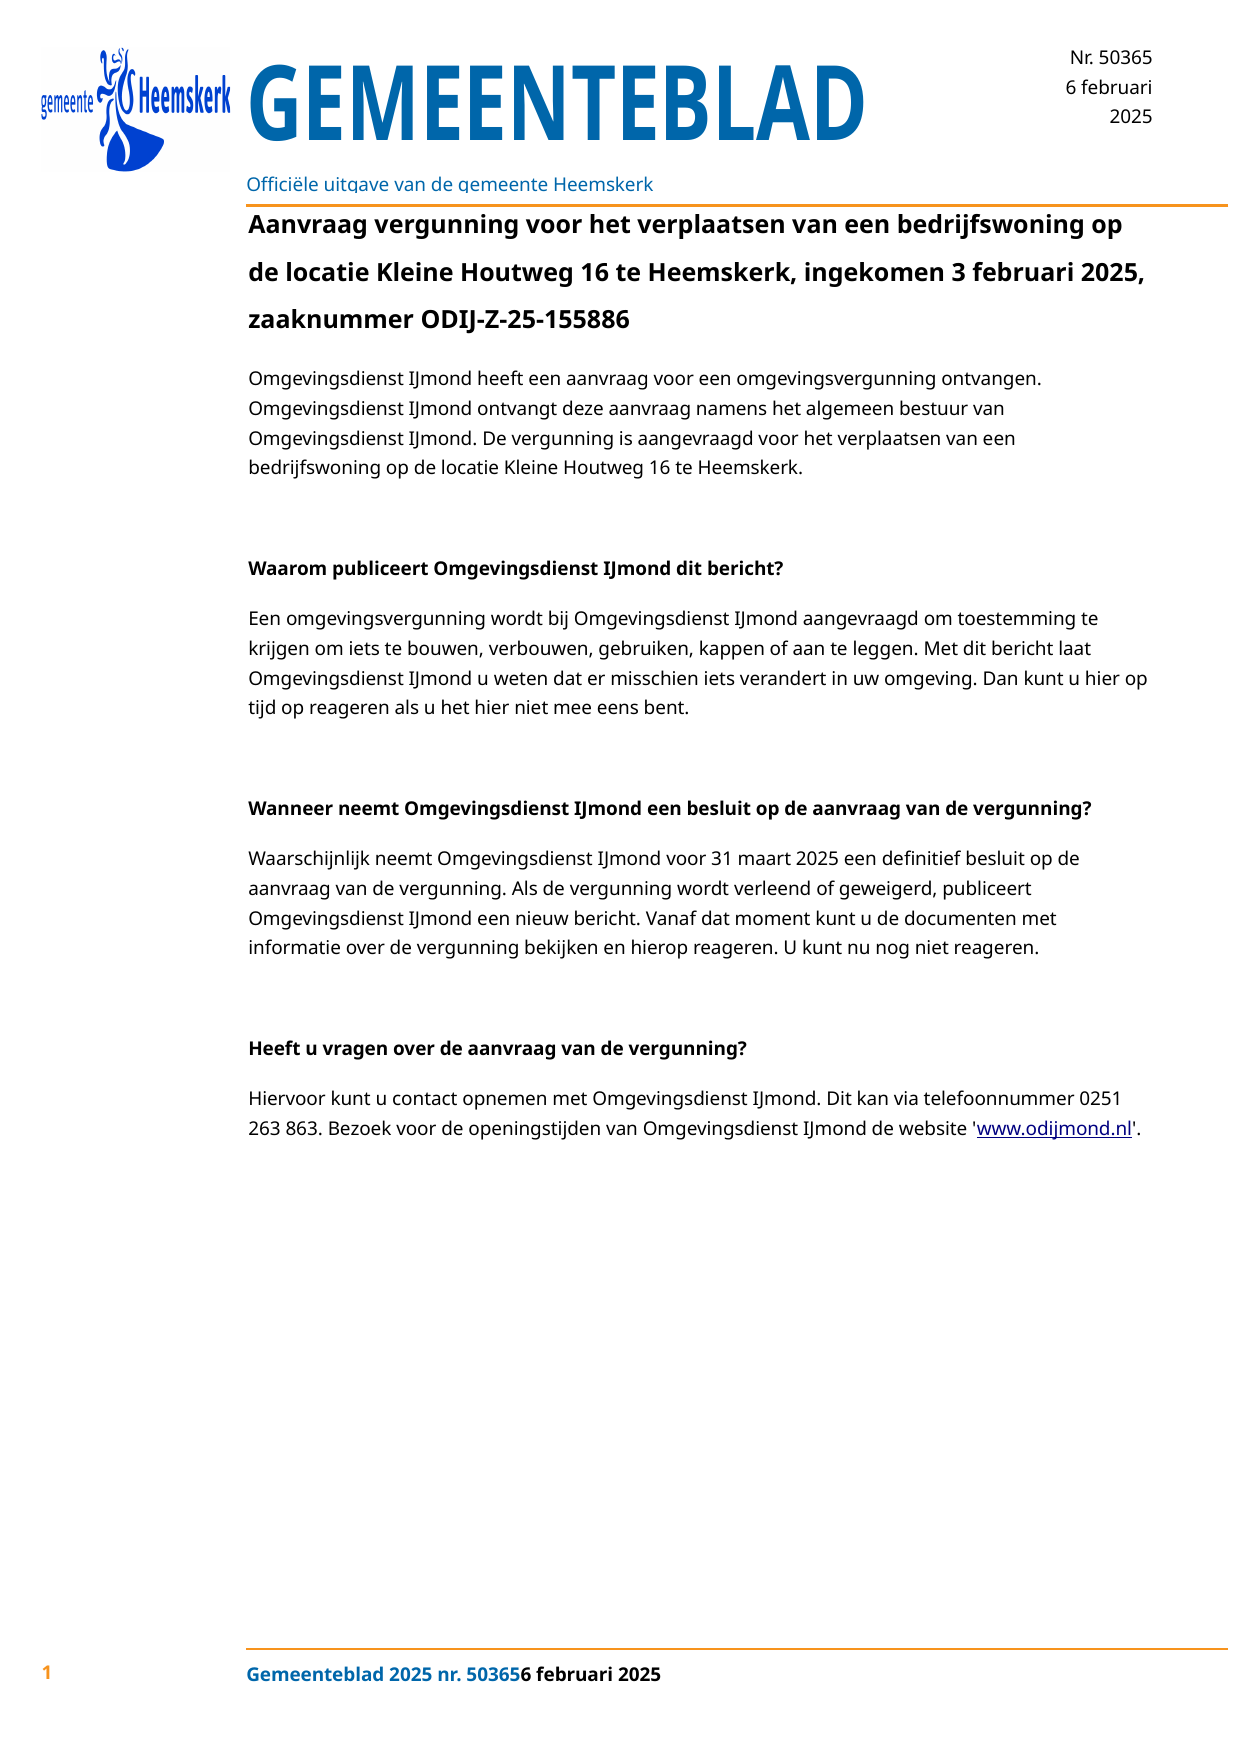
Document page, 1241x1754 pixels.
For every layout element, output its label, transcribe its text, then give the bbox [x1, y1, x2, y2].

text Aanvraag vergunning voor het verplaatsen van een bedrijfswoning op de locatie Kleine Houtweg 16 te Heemskerk, ingekomen 3 februari 2025, zaaknummer ODIJ-Z-25-155886 [248, 207, 1152, 336]
text Hiervoor kunt u contact opnemen met Omgevingsdienst IJmond. Dit kan via telefoonnummer 0251 263 863. Bezoek voor de openingstijden van Omgevingsdienst IJmond de website 'www.odijmond.nl'. [248, 1086, 1152, 1141]
text Wanneer neemt Omgevingsdienst IJmond een besluit op de aanvraag van de vergunning? [248, 795, 1152, 821]
text Een omgevingsvergunning wordt bij Omgevingsdienst IJmond aangevraagd om toestemming te krijgen om iets te bouwen, verbouwen, gebruiken, kappen of aan te leggen. Met dit bericht laat Omgevingsdienst IJmond u weten dat er misschien iets verandert in uw omgeving. Dan kunt u hier op tijd op reageren als u het hier niet mee eens bent. [248, 606, 1152, 720]
picture [41, 47, 231, 172]
text Waarschijnlijk neemt Omgevingsdienst IJmond voor 31 maart 2025 een definitief besluit op de aanvraag van de vergunning. Als de vergunning wordt verleend of geweigerd, publiceert Omgevingsdienst IJmond een nieuw bericht. Vanaf dat moment kunt u de documenten met informatie over de vergunning bekijken en hierop reageren. U kunt nu nog niet reageren. [248, 846, 1152, 960]
text Omgevingsdienst IJmond heeft een aanvraag voor een omgevingsvergunning ontvangen. Omgevingsdienst IJmond ontvangt deze aanvraag namens het algemeen bestuur van Omgevingsdienst IJmond. De vergunning is aangevraagd voor het verplaatsen van een bedrijfswoning op de locatie Kleine Houtweg 16 te Heemskerk. [248, 366, 1152, 480]
text Waarom publiceert Omgevingsdienst IJmond dit bericht? [248, 555, 1152, 581]
text Heeft u vragen over de aanvraag van de vergunning? [248, 1035, 1152, 1061]
